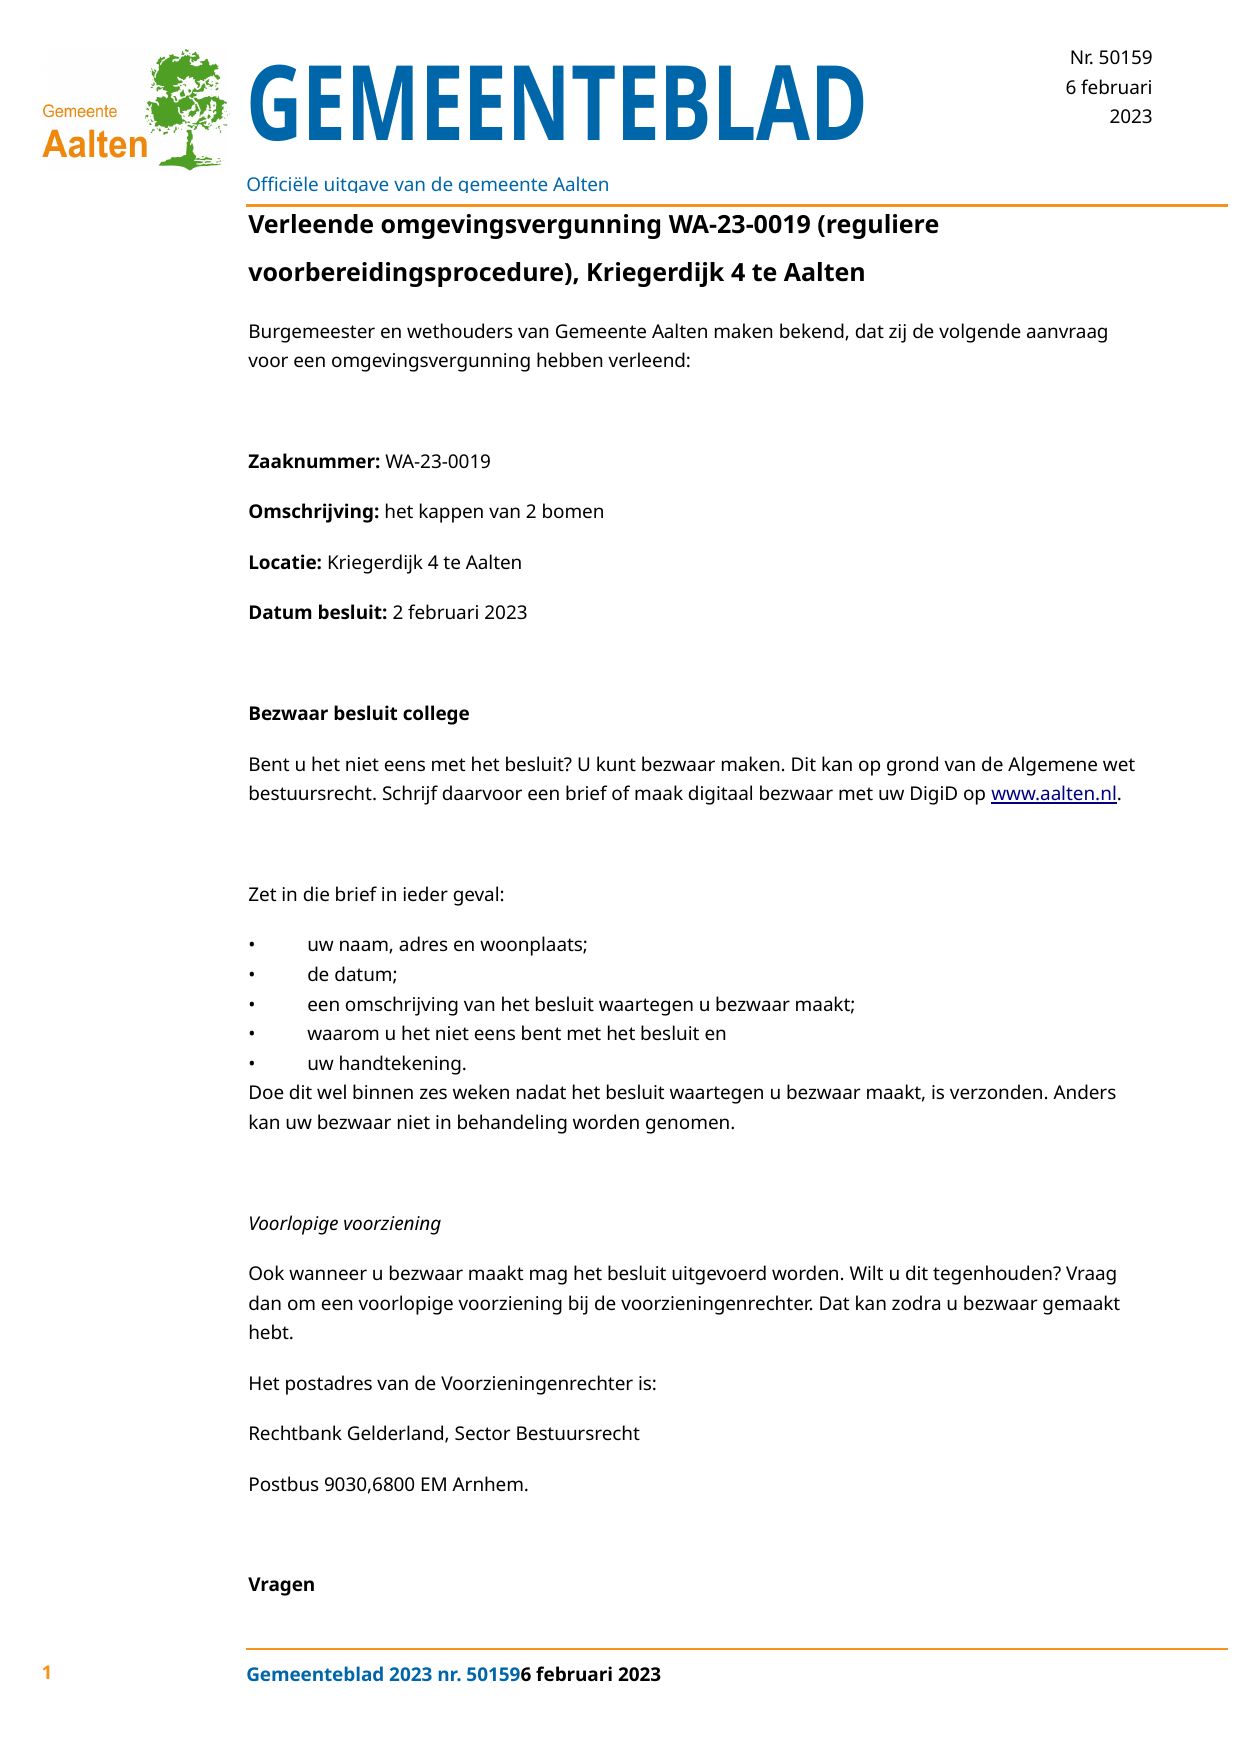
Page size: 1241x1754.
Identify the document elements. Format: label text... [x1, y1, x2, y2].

list uw handtekening. [248, 1050, 1152, 1076]
text Voorlopige voorziening [248, 1210, 1152, 1236]
text Rechtbank Gelderland, Sector Bestuursrecht [248, 1420, 1152, 1446]
text Zaaknummer: WA-23-0019 [248, 448, 1152, 474]
text Burgemeester en wethouders van Gemeente Aalten maken bekend, dat zij de volgende aanvraag voor een omgevingsvergunning hebben verleend: [248, 318, 1152, 373]
text Bent u het niet eens met het besluit? U kunt bezwaar maken. Dit kan op grond van de Algemene wet bestuursrecht. Schrijf daarvoor een brief of maak digitaal bezwaar met uw DigiD op www.aalten.nl. [248, 751, 1152, 806]
picture [41, 47, 231, 172]
text Omschrijving: het kappen van 2 bomen [248, 499, 1152, 524]
list uw naam, adres en woonplaats; [248, 932, 1152, 957]
text Postbus 9030,6800 EM Arnhem. [248, 1471, 1152, 1497]
list waarom u het niet eens bent met het besluit en [248, 1020, 1152, 1046]
text Bezwaar besluit college [248, 700, 1152, 726]
list de datum; [248, 961, 1152, 987]
text Zet in die brief in ieder geval: [248, 881, 1152, 907]
text Het postadres van de Voorzieningenrechter is: [248, 1370, 1152, 1396]
text Datum besluit: 2 februari 2023 [248, 599, 1152, 625]
text Ook wanneer u bezwaar maakt mag het besluit uitgevoerd worden. Wilt u dit tegenhouden? Vraag dan om een voorlopige voorziening bij de voorzieningenrechter. Dat kan zodra u bezwaar gemaakt hebt. [248, 1260, 1152, 1345]
list een omschrijving van het besluit waartegen u bezwaar maakt; [248, 991, 1152, 1017]
text Locatie: Kriegerdijk 4 te Aalten [248, 549, 1152, 575]
text Doe dit wel binnen zes weken nadat het besluit waartegen u bezwaar maakt, is verzonden. Anders kan uw bezwaar niet in behandeling worden genomen. [248, 1079, 1152, 1135]
text Verleende omgevingsvergunning WA-23-0019 (reguliere voorbereidingsprocedure), Kriegerdijk 4 te Aalten [248, 207, 1152, 288]
text Vragen [248, 1572, 1152, 1597]
